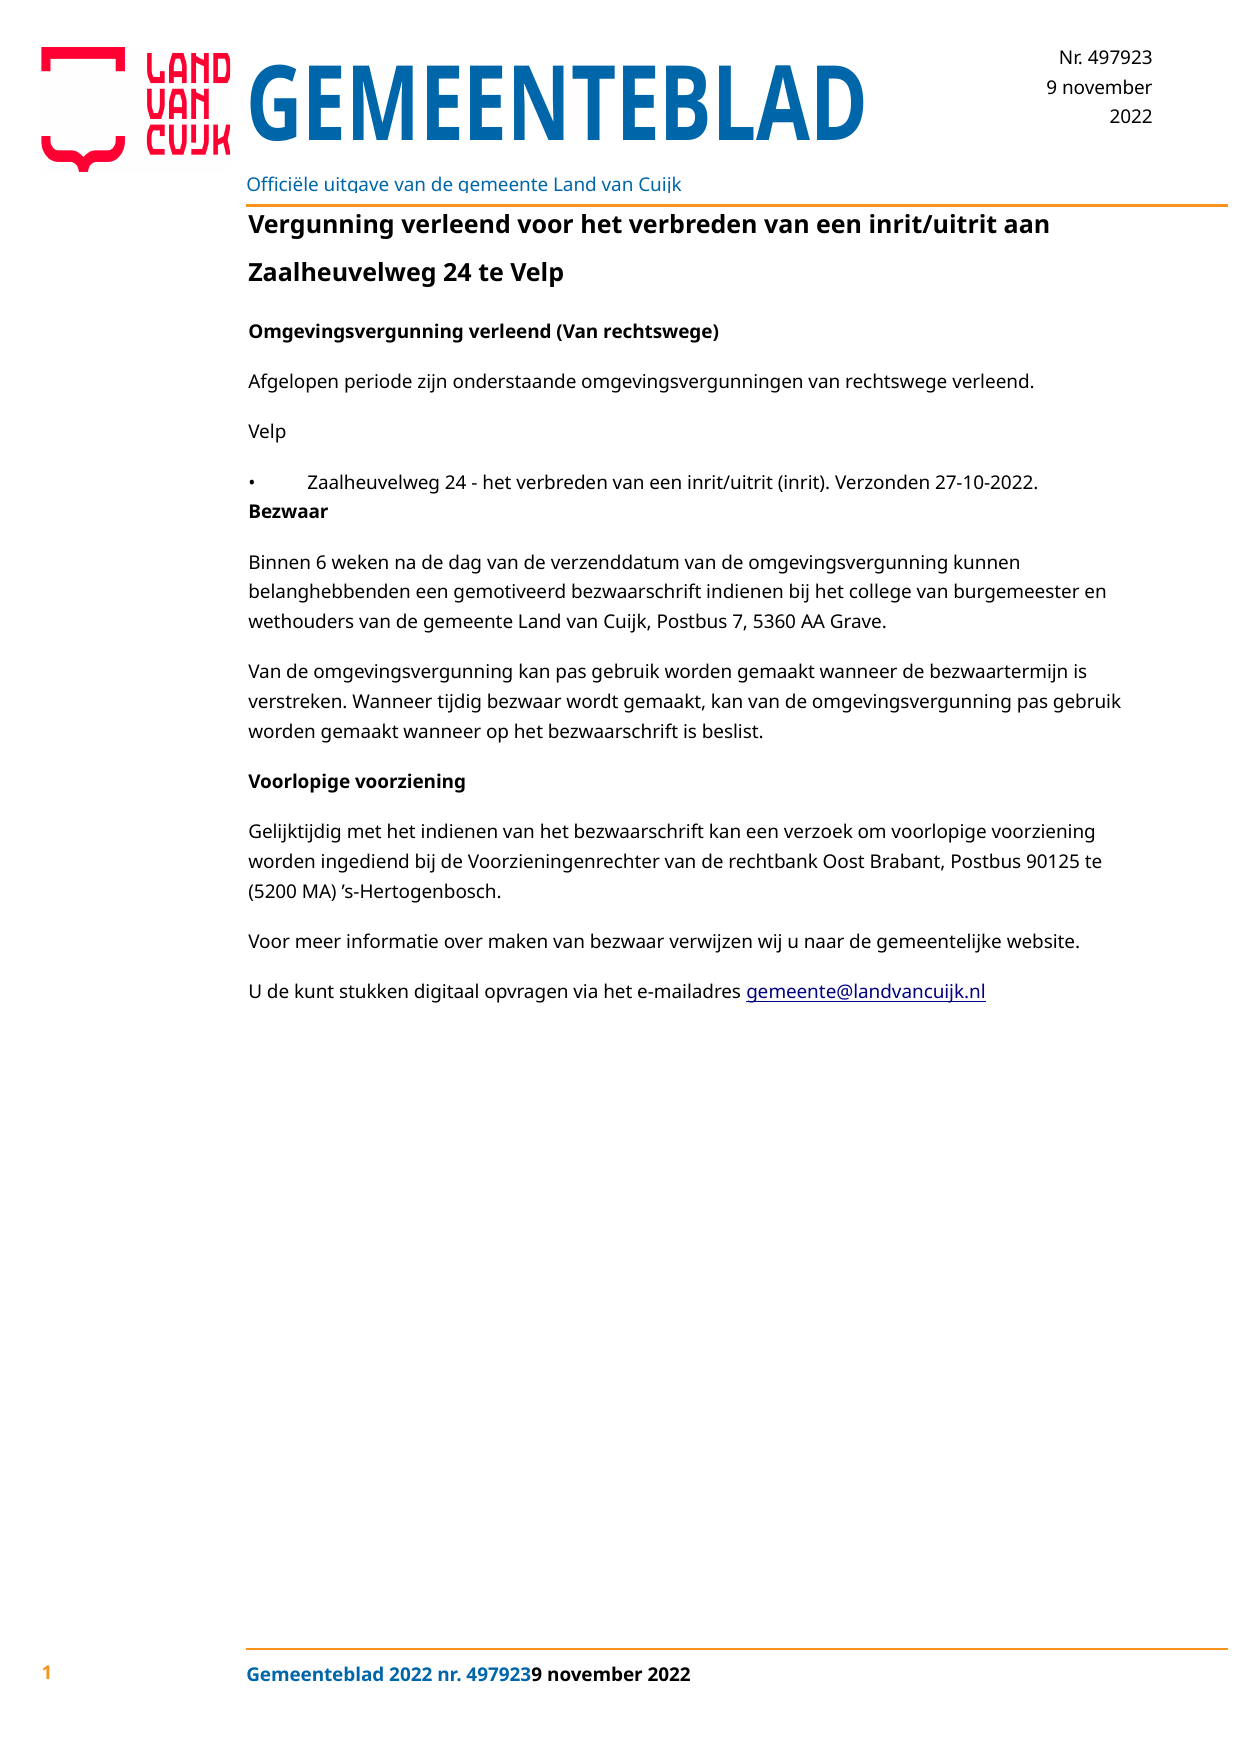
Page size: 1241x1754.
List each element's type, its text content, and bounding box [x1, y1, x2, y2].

text Omgevingsvergunning verleend (Van rechtswege) [248, 318, 1152, 344]
text Voorlopige voorziening [248, 768, 1152, 794]
text Van de omgevingsvergunning kan pas gebruik worden gemaakt wanneer de bezwaartermijn is verstreken. Wanneer tijdig bezwaar wordt gemaakt, kan van de omgevingsvergunning pas gebruik worden gemaakt wanneer op het bezwaarschrift is beslist. [248, 659, 1152, 744]
text Bezwaar [248, 499, 1152, 524]
text U de kunt stukken digitaal opvragen via het e-mailadres gemeente@landvancuijk.nl [248, 979, 1152, 1004]
text Velp [248, 419, 1152, 444]
text Gelijktijdig met het indienen van het bezwaarschrift kan een verzoek om voorlopige voorziening worden ingediend bij de Voorzieningenrechter van de rechtbank Oost Brabant, Postbus 90125 te (5200 MA) ’s-Hertogenbosch. [248, 819, 1152, 904]
picture [41, 47, 231, 172]
text Binnen 6 weken na de dag van de verzenddatum van de omgevingsvergunning kunnen belanghebbenden een gemotiveerd bezwaarschrift indienen bij het college van burgemeester en wethouders van de gemeente Land van Cuijk, Postbus 7, 5360 AA Grave. [248, 549, 1152, 634]
text Voor meer informatie over maken van bezwaar verwijzen wij u naar de gemeentelijke website. [248, 928, 1152, 954]
text Afgelopen periode zijn onderstaande omgevingsvergunningen van rechtswege verleend. [248, 368, 1152, 394]
list Zaalheuvelweg 24 - het verbreden van een inrit/uitrit (inrit). Verzonden 27-10-2022. [248, 469, 1152, 495]
text Vergunning verleend voor het verbreden van een inrit/uitrit aan Zaalheuvelweg 24 te Velp [248, 207, 1152, 288]
